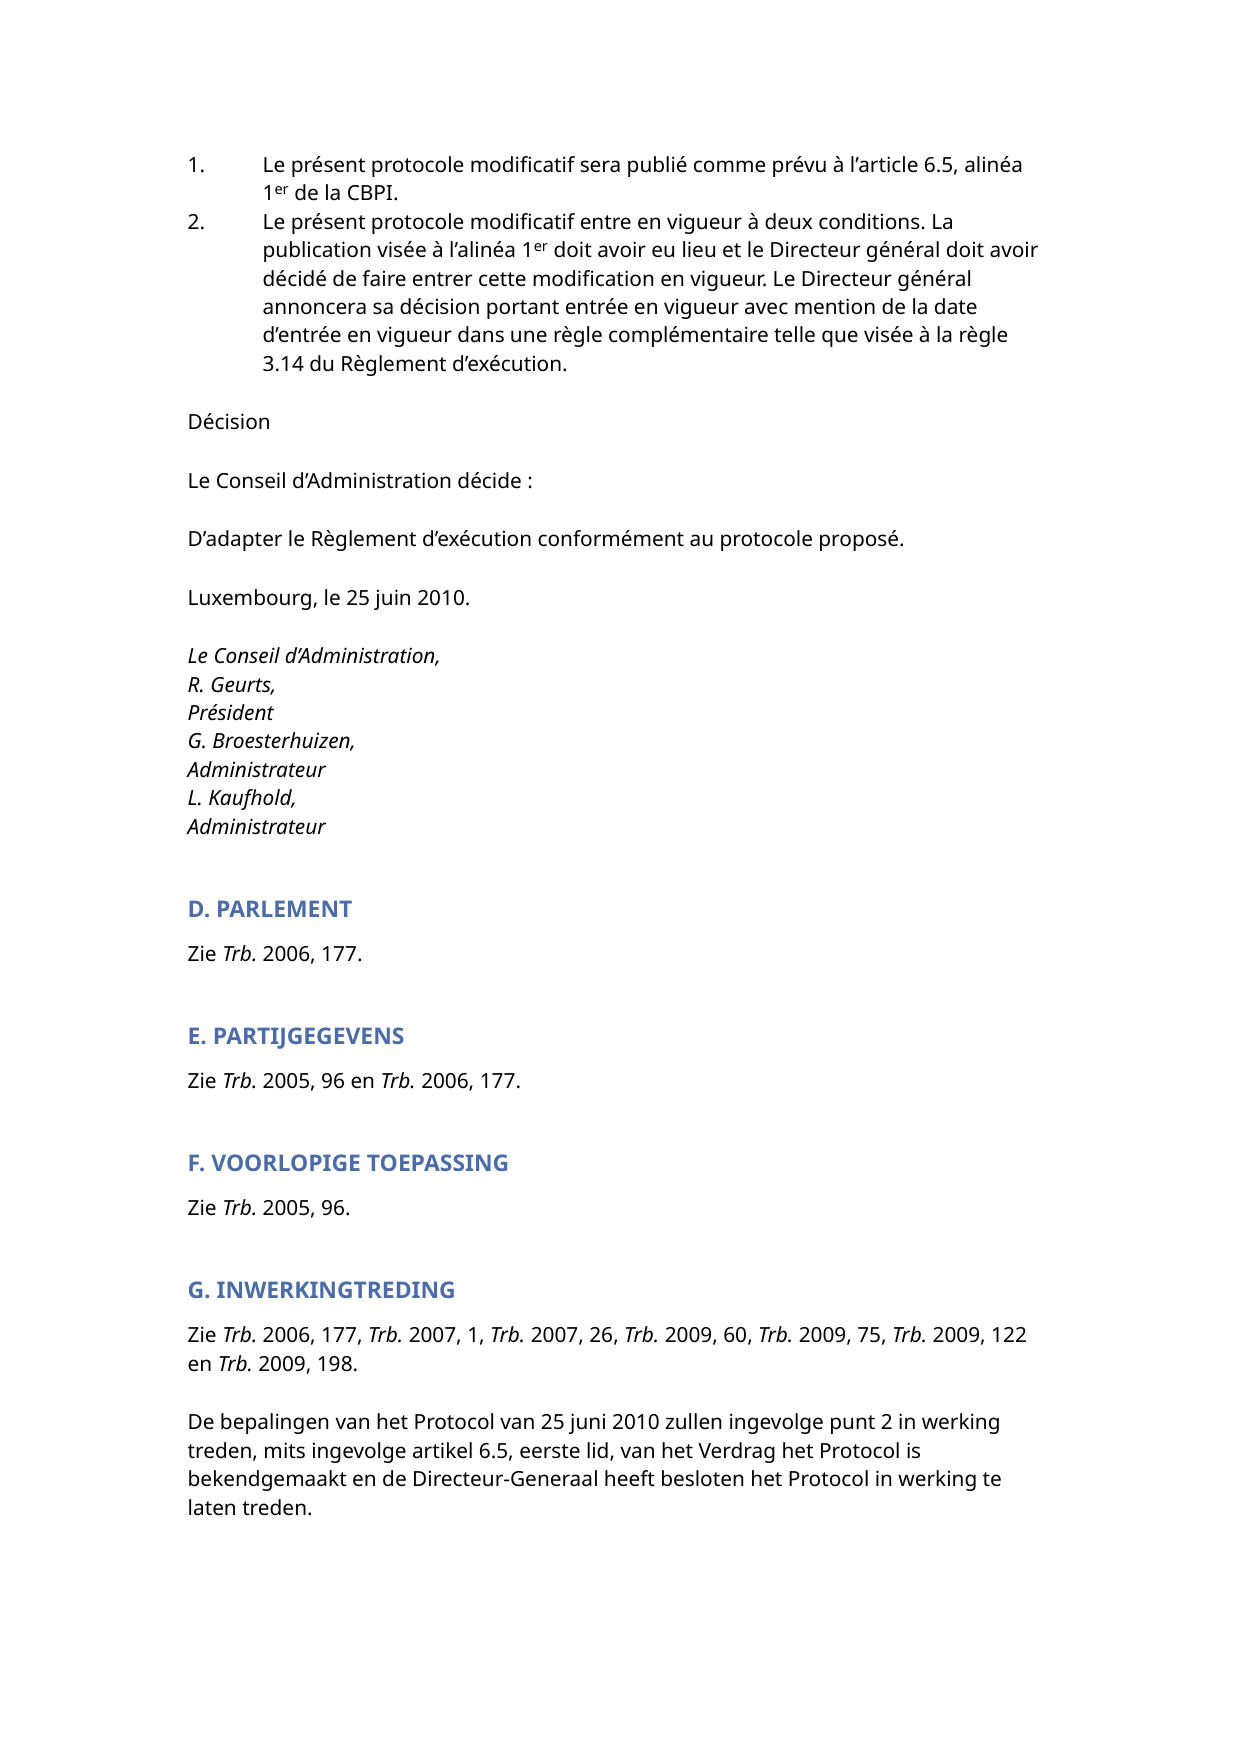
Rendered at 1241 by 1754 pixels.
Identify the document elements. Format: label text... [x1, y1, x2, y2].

text Président [187, 698, 1053, 727]
text Zie Trb. 2006, 177. [187, 939, 1053, 967]
text Luxembourg, le 25 juin 2010. [187, 583, 1053, 611]
text Zie Trb. 2005, 96 en Trb. 2006, 177. [187, 1066, 1053, 1095]
list Le présent protocole modificatif entre en vigueur à deux conditions. La publication visée à l’alinéa 1er doit avoir eu lieu et le Directeur général doit avoir décidé de faire entrer cette modification en vigueur. Le Directeur général annoncera sa décision portant entrée en vigueur avec mention de la date d’entrée en vigueur dans une règle complémentaire telle que visée à la règle 3.14 du Règlement d’exécution. [187, 207, 1053, 377]
text Administrateur [187, 812, 1053, 840]
text Décision [187, 407, 1053, 436]
subtitle F. VOORLOPIGE TOEPASSING [187, 1147, 1053, 1178]
text Le Conseil d’Administration, [187, 641, 1053, 670]
text Administrateur [187, 755, 1053, 783]
subtitle G. INWERKINGTREDING [187, 1274, 1053, 1306]
text G. Broesterhuizen, [187, 727, 1053, 755]
subtitle E. PARTIJGEGEVENS [187, 1020, 1053, 1051]
text D’adapter le Règlement d’exécution conformément au protocole proposé. [187, 524, 1053, 553]
text Le Conseil d’Administration décide : [187, 466, 1053, 494]
text Zie Trb. 2006, 177, Trb. 2007, 1, Trb. 2007, 26, Trb. 2009, 60, Trb. 2009, 75, Trb. 2009, 122 en Trb. 2009, 198. [187, 1321, 1053, 1377]
text Zie Trb. 2005, 96. [187, 1193, 1053, 1222]
text L. Kaufhold, [187, 783, 1053, 812]
subtitle D. PARLEMENT [187, 893, 1053, 924]
text De bepalingen van het Protocol van 25 juni 2010 zullen ingevolge punt 2 in werking treden, mits ingevolge artikel 6.5, eerste lid, van het Verdrag het Protocol is bekendgemaakt en de Directeur-Generaal heeft besloten het Protocol in werking te laten treden. [187, 1407, 1053, 1521]
list Le présent protocole modificatif sera publié comme prévu à l’article 6.5, alinéa 1er de la CBPI. [187, 150, 1053, 207]
text R. Geurts, [187, 670, 1053, 698]
